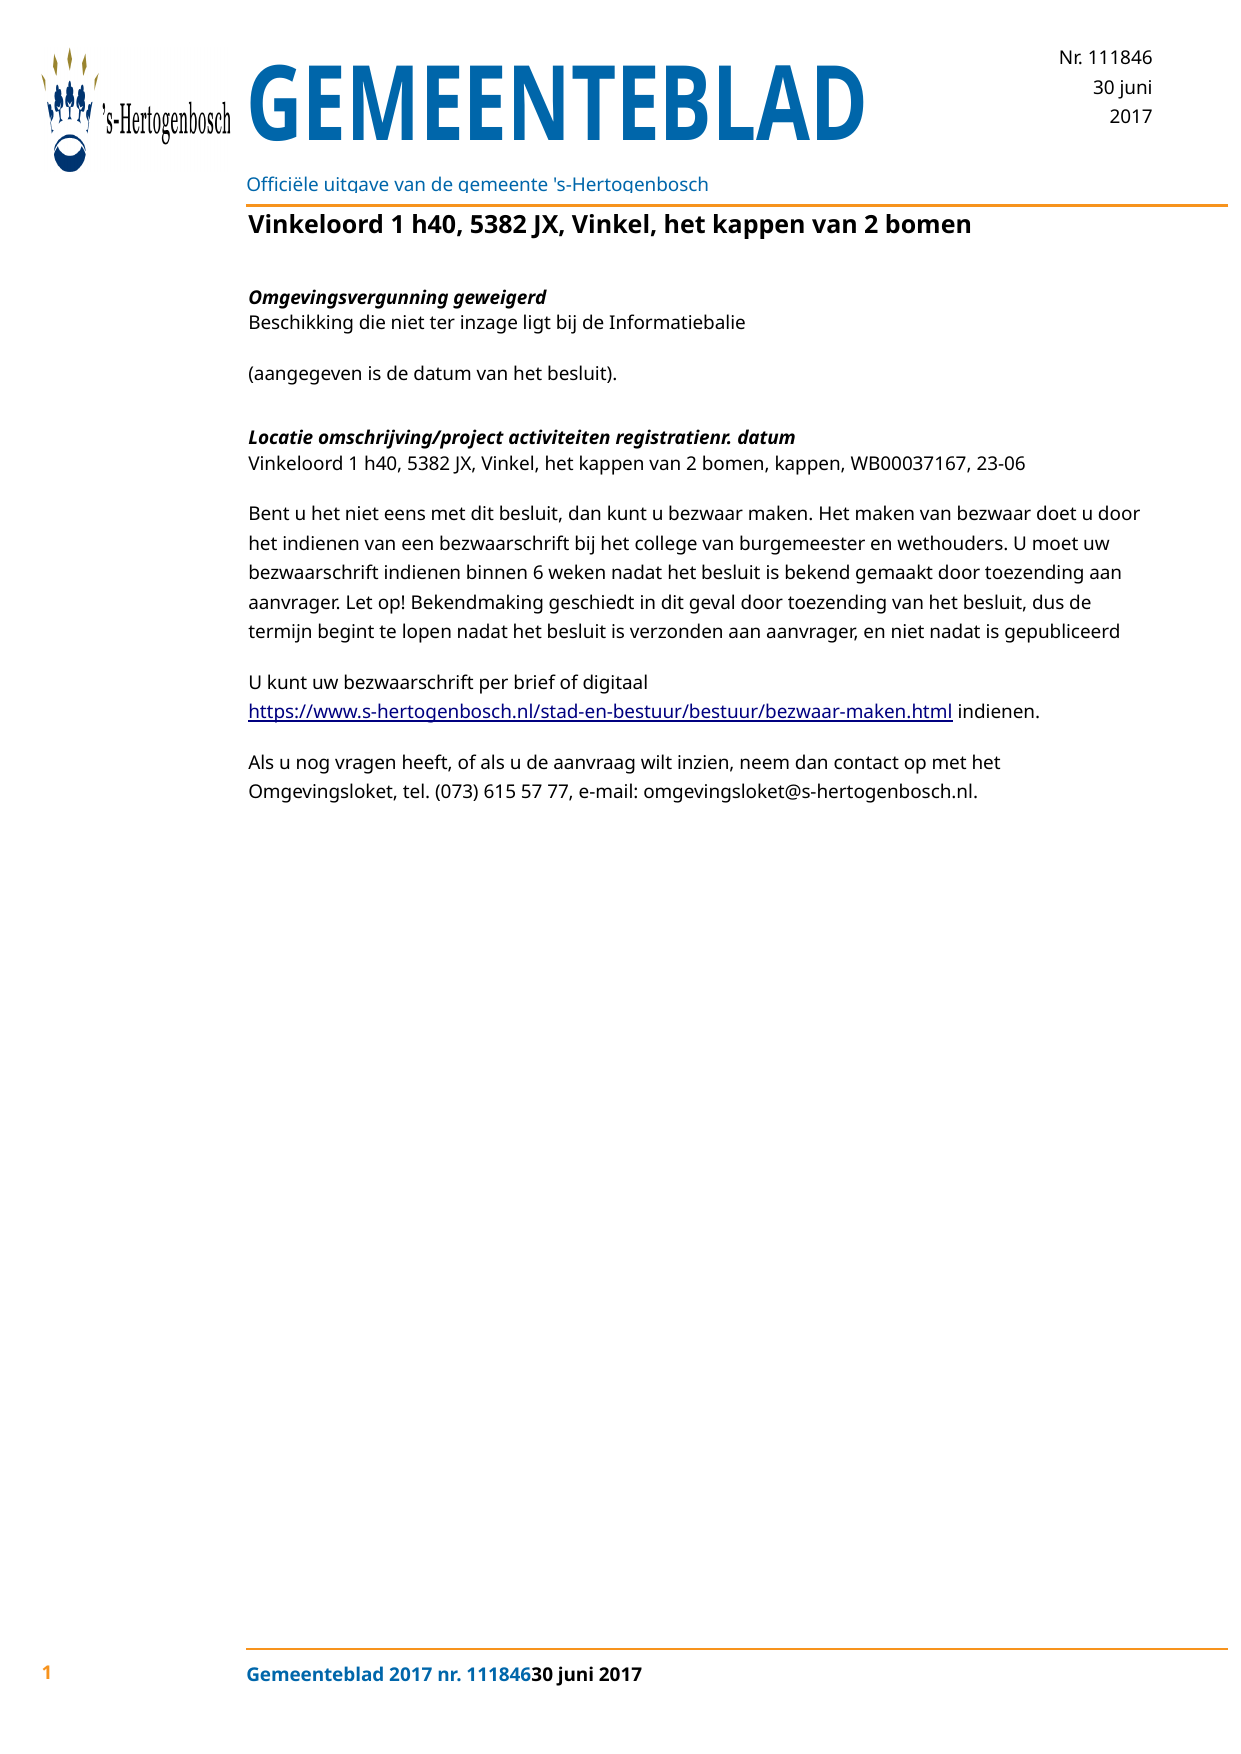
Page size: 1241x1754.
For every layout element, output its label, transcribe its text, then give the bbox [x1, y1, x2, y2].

picture [41, 47, 231, 172]
text Locatie omschrijving/project activiteiten registratienr. datum [248, 424, 1152, 450]
text Vinkeloord 1 h40, 5382 JX, Vinkel, het kappen van 2 bomen, kappen, WB00037167, 23-06 [248, 450, 1152, 475]
text (aangegeven is de datum van het besluit). [248, 360, 1152, 386]
text Beschikking die niet ter inzage ligt bij de Informatiebalie [248, 309, 1152, 335]
text U kunt uw bezwaarschrift per brief of digitaal https://www.s-hertogenbosch.nl/stad-en-bestuur/bestuur/bezwaar-maken.html indienen. [248, 669, 1152, 724]
text Omgevingsvergunning geweigerd [248, 284, 1152, 309]
text Bent u het niet eens met dit besluit, dan kunt u bezwaar maken. Het maken van bezwaar doet u door het indienen van een bezwaarschrift bij het college van burgemeester en wethouders. U moet uw bezwaarschrift indienen binnen 6 weken nadat het besluit is bekend gemaakt door toezending aan aanvrager. Let op! Bekendmaking geschiedt in dit geval door toezending van het besluit, dus de termijn begint te lopen nadat het besluit is verzonden aan aanvrager, en niet nadat is gepubliceerd [248, 500, 1152, 644]
text Vinkeloord 1 h40, 5382 JX, Vinkel, het kappen van 2 bomen [248, 207, 1152, 241]
text Als u nog vragen heeft, of als u de aanvraag wilt inzien, neem dan contact op met het Omgevingsloket, tel. (073) 615 57 77, e-mail: omgevingsloket@s-hertogenbosch.nl. [248, 749, 1152, 804]
